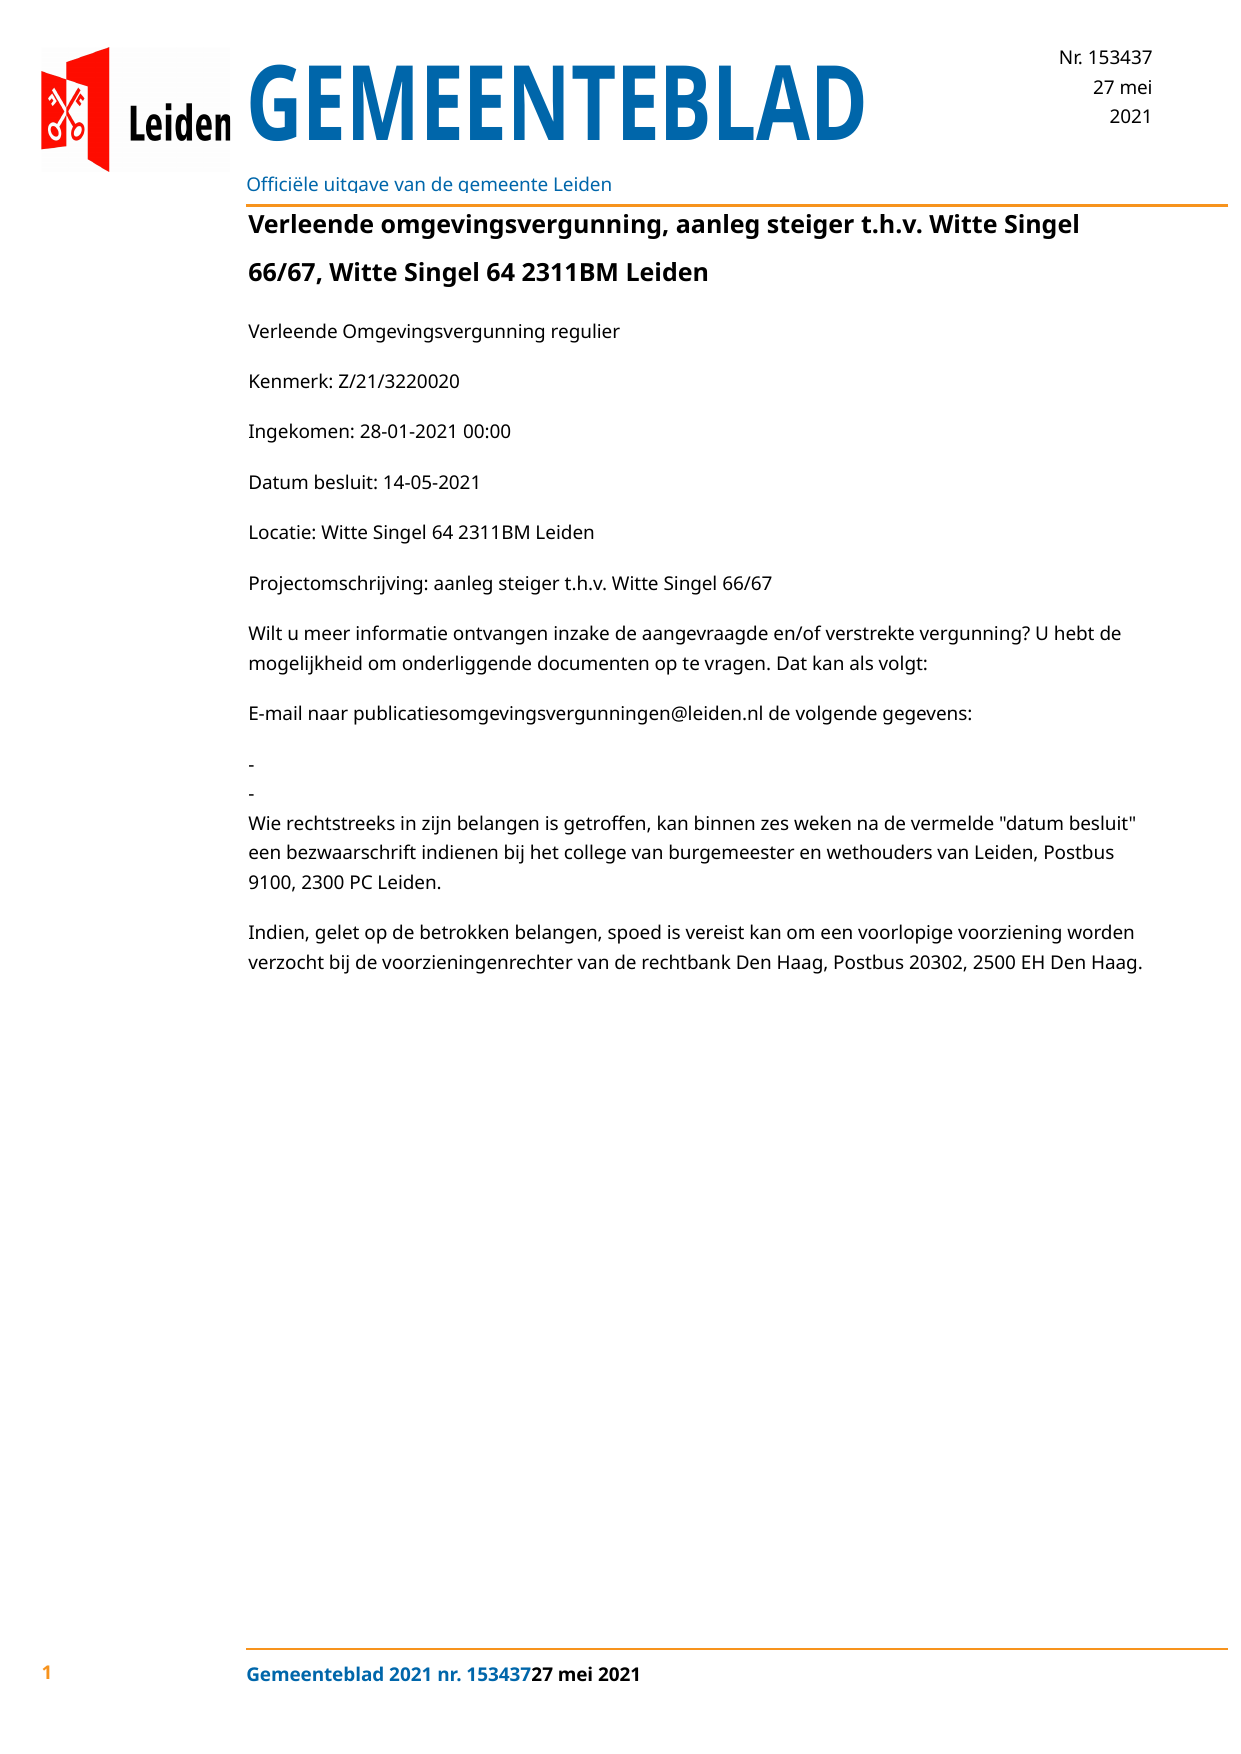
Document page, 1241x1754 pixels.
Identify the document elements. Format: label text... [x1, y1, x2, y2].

text Indien, gelet op de betrokken belangen, spoed is vereist kan om een voorlopige voorziening worden verzocht bij de voorzieningenrechter van de rechtbank Den Haag, Postbus 20302, 2500 EH Den Haag. [248, 919, 1152, 975]
text Verleende Omgevingsvergunning regulier [248, 318, 1152, 344]
text Wilt u meer informatie ontvangen inzake de aangevraagde en/of verstrekte vergunning? U hebt de mogelijkheid om onderliggende documenten op te vragen. Dat kan als volgt: [248, 620, 1152, 676]
text Projectomschrijving: aanleg steiger t.h.v. Witte Singel 66/67 [248, 570, 1152, 596]
text Verleende omgevingsvergunning, aanleg steiger t.h.v. Witte Singel 66/67, Witte Singel 64 2311BM Leiden [248, 207, 1152, 288]
text Kenmerk: Z/21/3220020 [248, 368, 1152, 394]
text Ingekomen: 28-01-2021 00:00 [248, 419, 1152, 444]
text Wie rechtstreeks in zijn belangen is getroffen, kan binnen zes weken na de vermelde "datum besluit" een bezwaarschrift indienen bij het college van burgemeester en wethouders van Leiden, Postbus 9100, 2300 PC Leiden. [248, 810, 1152, 895]
text Locatie: Witte Singel 64 2311BM Leiden [248, 519, 1152, 545]
text Datum besluit: 14-05-2021 [248, 469, 1152, 495]
text E-mail naar publicatiesomgevingsvergunningen@leiden.nl de volgende gegevens: [248, 700, 1152, 726]
picture [41, 47, 231, 172]
